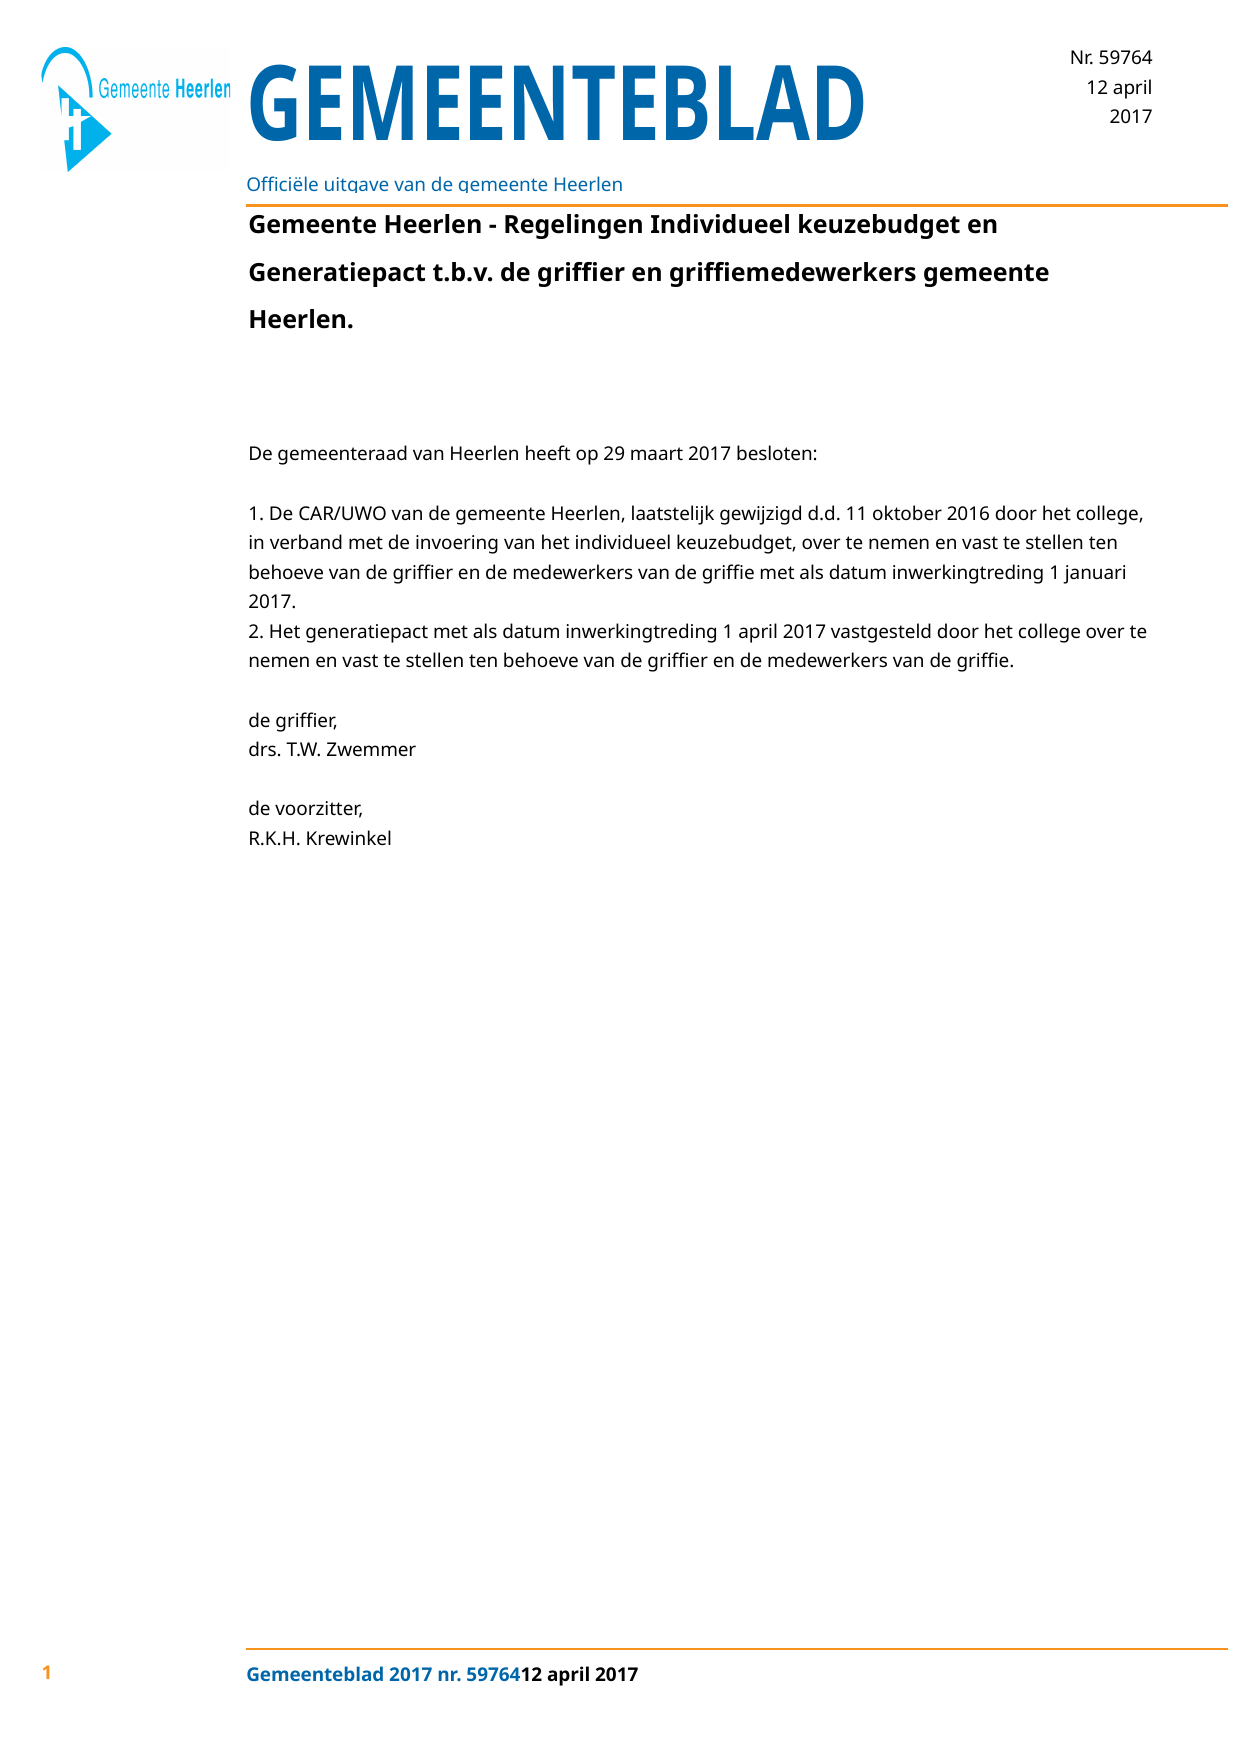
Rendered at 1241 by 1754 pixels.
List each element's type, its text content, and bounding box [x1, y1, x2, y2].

picture [41, 47, 231, 172]
picture [41, 47, 58, 70]
text 2. Het generatiepact met als datum inwerkingtreding 1 april 2017 vastgesteld door het college over te nemen en vast te stellen ten behoeve van de griffier en de medewerkers van de griffie. [248, 618, 1152, 673]
text de voorzitter, [248, 796, 1152, 821]
text de griffier, [248, 707, 1152, 732]
text 1. De CAR/UWO van de gemeente Heerlen, laatstelijk gewijzigd d.d. 11 oktober 2016 door het college, in verband met de invoering van het individueel keuzebudget, over te nemen en vast te stellen ten behoeve van de griffier en de medewerkers van de griffie met als datum inwerkingtreding 1 januari 2017. [248, 500, 1152, 614]
text Gemeente Heerlen - Regelingen Individueel keuzebudget en Generatiepact t.b.v. de griffier en griffiemedewerkers gemeente Heerlen. [248, 207, 1152, 336]
text R.K.H. Krewinkel [248, 825, 1152, 851]
text De gemeenteraad van Heerlen heeft op 29 maart 2017 besloten: [248, 441, 1152, 466]
text drs. T.W. Zwemmer [248, 736, 1152, 762]
